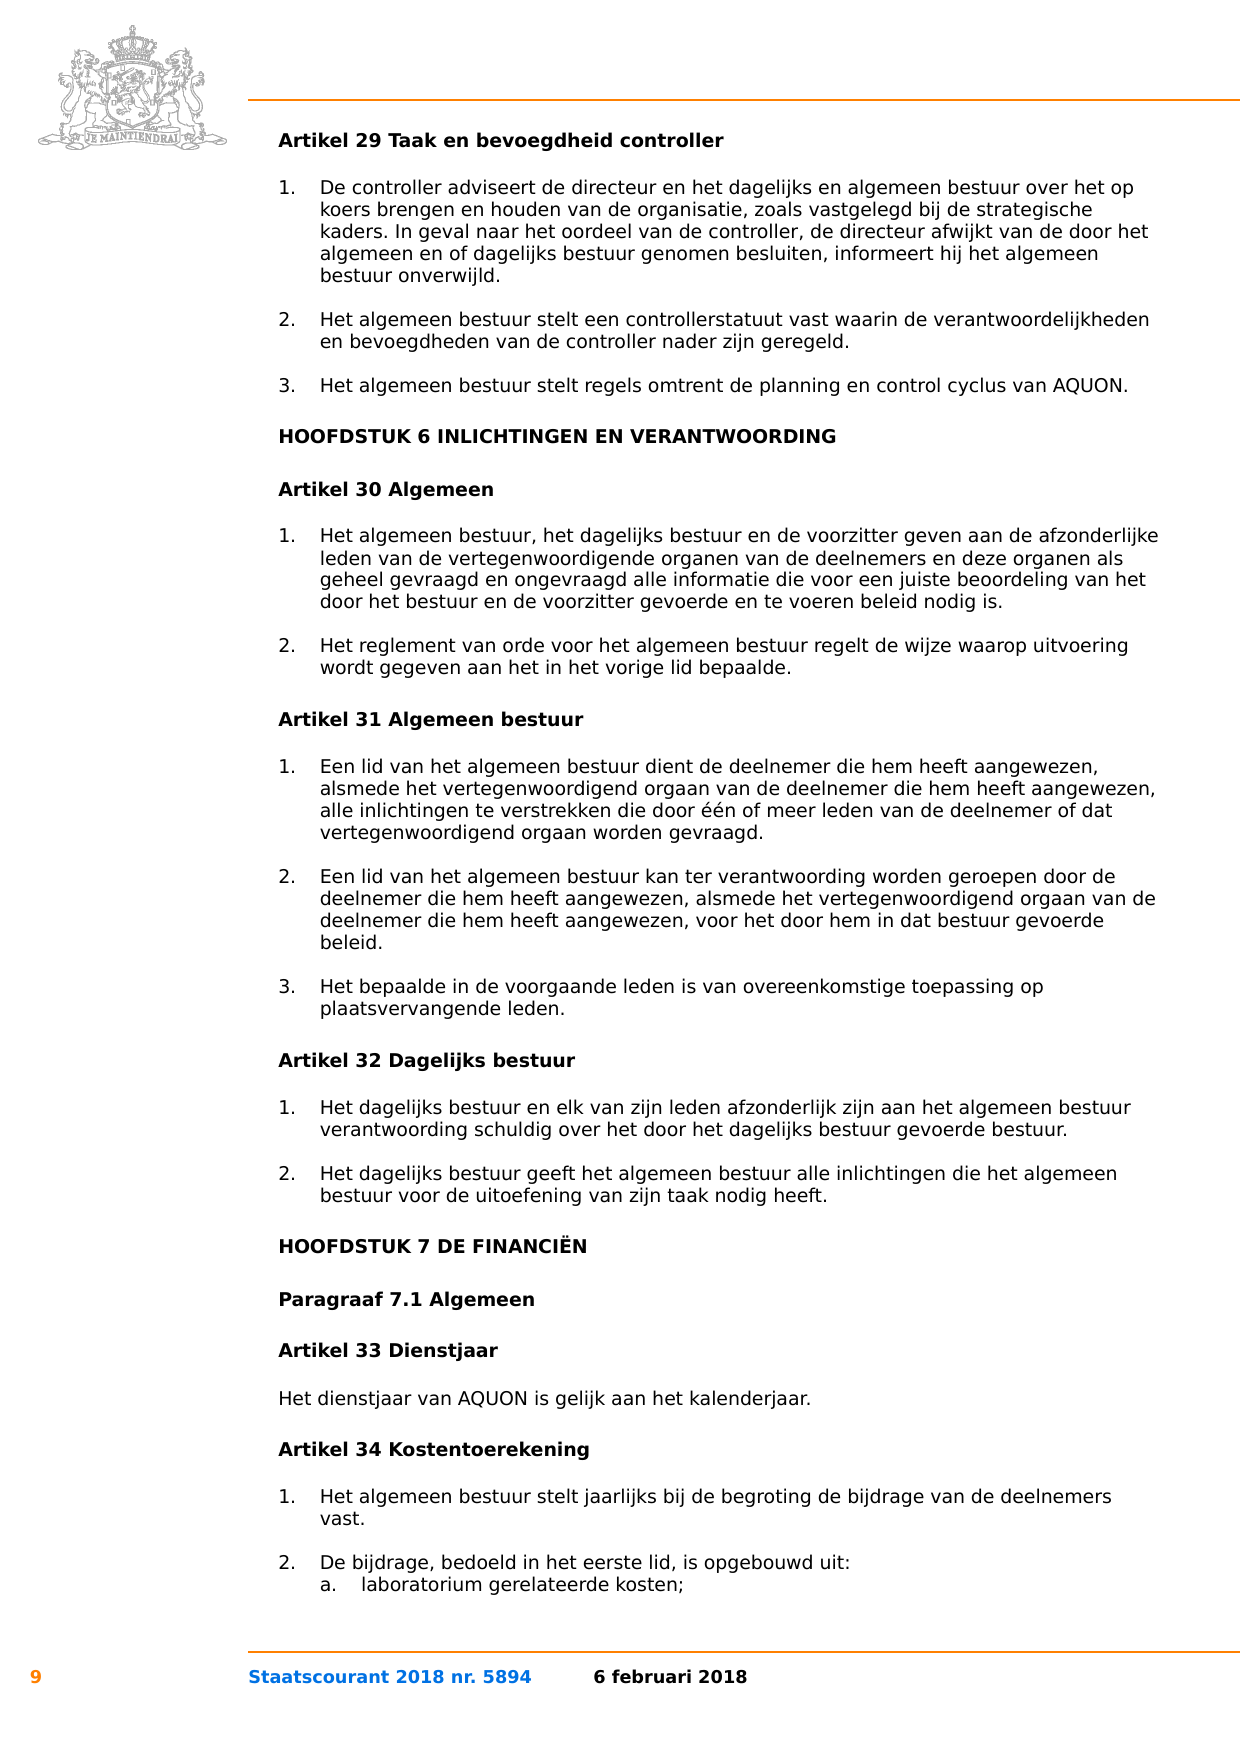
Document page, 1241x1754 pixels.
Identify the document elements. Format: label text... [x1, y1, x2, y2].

subtitle Artikel 31 Algemeen bestuur [278, 709, 1163, 731]
subtitle Artikel 30 Algemeen [278, 478, 1163, 500]
text 2. De bijdrage, bedoeld in het eerste lid, is opgebouwd uit: [278, 1552, 1163, 1574]
text 1. Een lid van het algemeen bestuur dient de deelnemer die hem heeft aangewezen, alsmede het vertegenwoordigend orgaan van de deelnemer die hem heeft aangewezen, alle inlichtingen te verstrekken die door één of meer leden van de deelnemer of dat vertegenwoordigend orgaan worden gevraagd. [278, 756, 1163, 844]
subtitle Artikel 29 Taak en bevoegdheid controller [278, 130, 1163, 152]
subtitle HOOFDSTUK 6 INLICHTINGEN EN VERANTWOORDING [278, 426, 1163, 448]
subtitle Artikel 34 Kostentoerekening [278, 1439, 1163, 1461]
text 3. Het algemeen bestuur stelt regels omtrent de planning en control cyclus van AQUON. [278, 374, 1163, 396]
subtitle Artikel 32 Dagelijks bestuur [278, 1050, 1163, 1072]
text a. laboratorium gerelateerde kosten; [319, 1574, 1163, 1596]
subtitle HOOFDSTUK 7 DE FINANCIËN [278, 1236, 1163, 1258]
text 1. Het algemeen bestuur stelt jaarlijks bij de begroting de bijdrage van de deelnemers vast. [278, 1486, 1163, 1530]
subtitle Paragraaf 7.1 Algemeen [278, 1288, 1163, 1310]
text 1. Het algemeen bestuur, het dagelijks bestuur en de voorzitter geven aan de afzonderlijke leden van de vertegenwoordigende organen van de deelnemers en deze organen als geheel gevraagd en ongevraagd alle informatie die voor een juiste beoordeling van het door het bestuur en de voorzitter gevoerde en te voeren beleid nodig is. [278, 525, 1163, 613]
text 1. Het dagelijks bestuur en elk van zijn leden afzonderlijk zijn aan het algemeen bestuur verantwoording schuldig over het door het dagelijks bestuur gevoerde bestuur. [278, 1097, 1163, 1141]
subtitle Artikel 33 Dienstjaar [278, 1340, 1163, 1362]
text Het dienstjaar van AQUON is gelijk aan het kalenderjaar. [278, 1387, 1163, 1409]
text 2. Het reglement van orde voor het algemeen bestuur regelt de wijze waarop uitvoering wordt gegeven aan het in het vorige lid bepaalde. [278, 635, 1163, 679]
text 2. Een lid van het algemeen bestuur kan ter verantwoording worden geroepen door de deelnemer die hem heeft aangewezen, alsmede het vertegenwoordigend orgaan van de deelnemer die hem heeft aangewezen, voor het door hem in dat bestuur gevoerde beleid. [278, 866, 1163, 954]
text 2. Het algemeen bestuur stelt een controllerstatuut vast waarin de verantwoordelijkheden en bevoegdheden van de controller nader zijn geregeld. [278, 309, 1163, 353]
text 3. Het bepaalde in de voorgaande leden is van overeenkomstige toepassing op plaatsvervangende leden. [278, 976, 1163, 1020]
text 1. De controller adviseert de directeur en het dagelijks en algemeen bestuur over het op koers brengen en houden van de organisatie, zoals vastgelegd bij de strategische kaders. In geval naar het oordeel van de controller, de directeur afwijkt van de door het algemeen en of dagelijks bestuur genomen besluiten, informeert hij het algemeen bestuur onverwijld. [278, 177, 1163, 287]
text 2. Het dagelijks bestuur geeft het algemeen bestuur alle inlichtingen die het algemeen bestuur voor de uitoefening van zijn taak nodig heeft. [278, 1162, 1163, 1206]
picture [38, 25, 227, 150]
